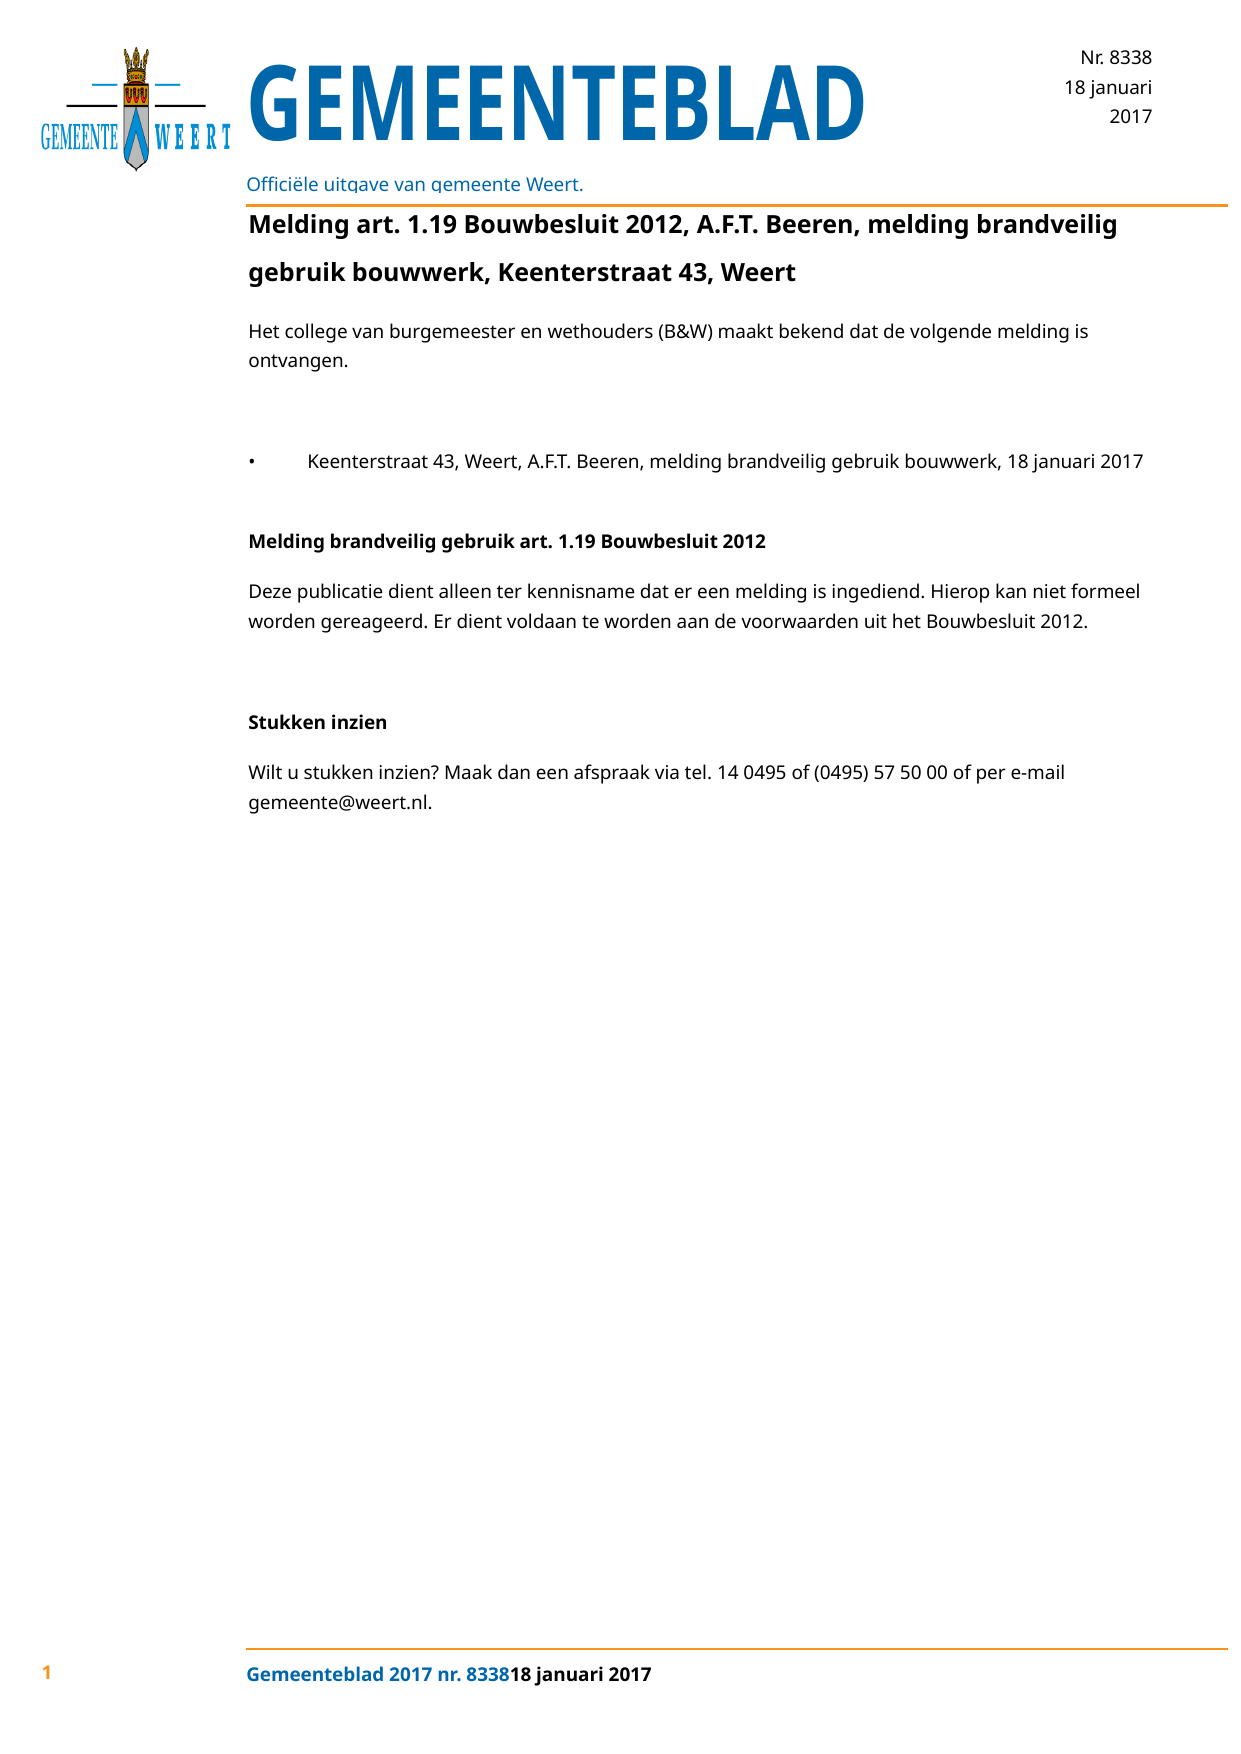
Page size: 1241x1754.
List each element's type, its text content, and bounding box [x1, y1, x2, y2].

picture [41, 47, 231, 172]
text Melding art. 1.19 Bouwbesluit 2012, A.F.T. Beeren, melding brandveilig gebruik bouwwerk, Keenterstraat 43, Weert [248, 207, 1152, 288]
text Het college van burgemeester en wethouders (B&W) maakt bekend dat de volgende melding is ontvangen. [248, 318, 1152, 373]
text Stukken inzien [248, 709, 1152, 735]
text Melding brandveilig gebruik art. 1.19 Bouwbesluit 2012 [248, 528, 1152, 554]
text Deze publicatie dient alleen ter kennisname dat er een melding is ingediend. Hierop kan niet formeel worden gereageerd. Er dient voldaan te worden aan de voorwaarden uit het Bouwbesluit 2012. [248, 579, 1152, 634]
list Keenterstraat 43, Weert, A.F.T. Beeren, melding brandveilig gebruik bouwwerk, 18 januari 2017 [248, 448, 1152, 474]
text Wilt u stukken inzien? Maak dan een afspraak via tel. 14 0495 of (0495) 57 50 00 of per e-mail gemeente@weert.nl. [248, 759, 1152, 815]
